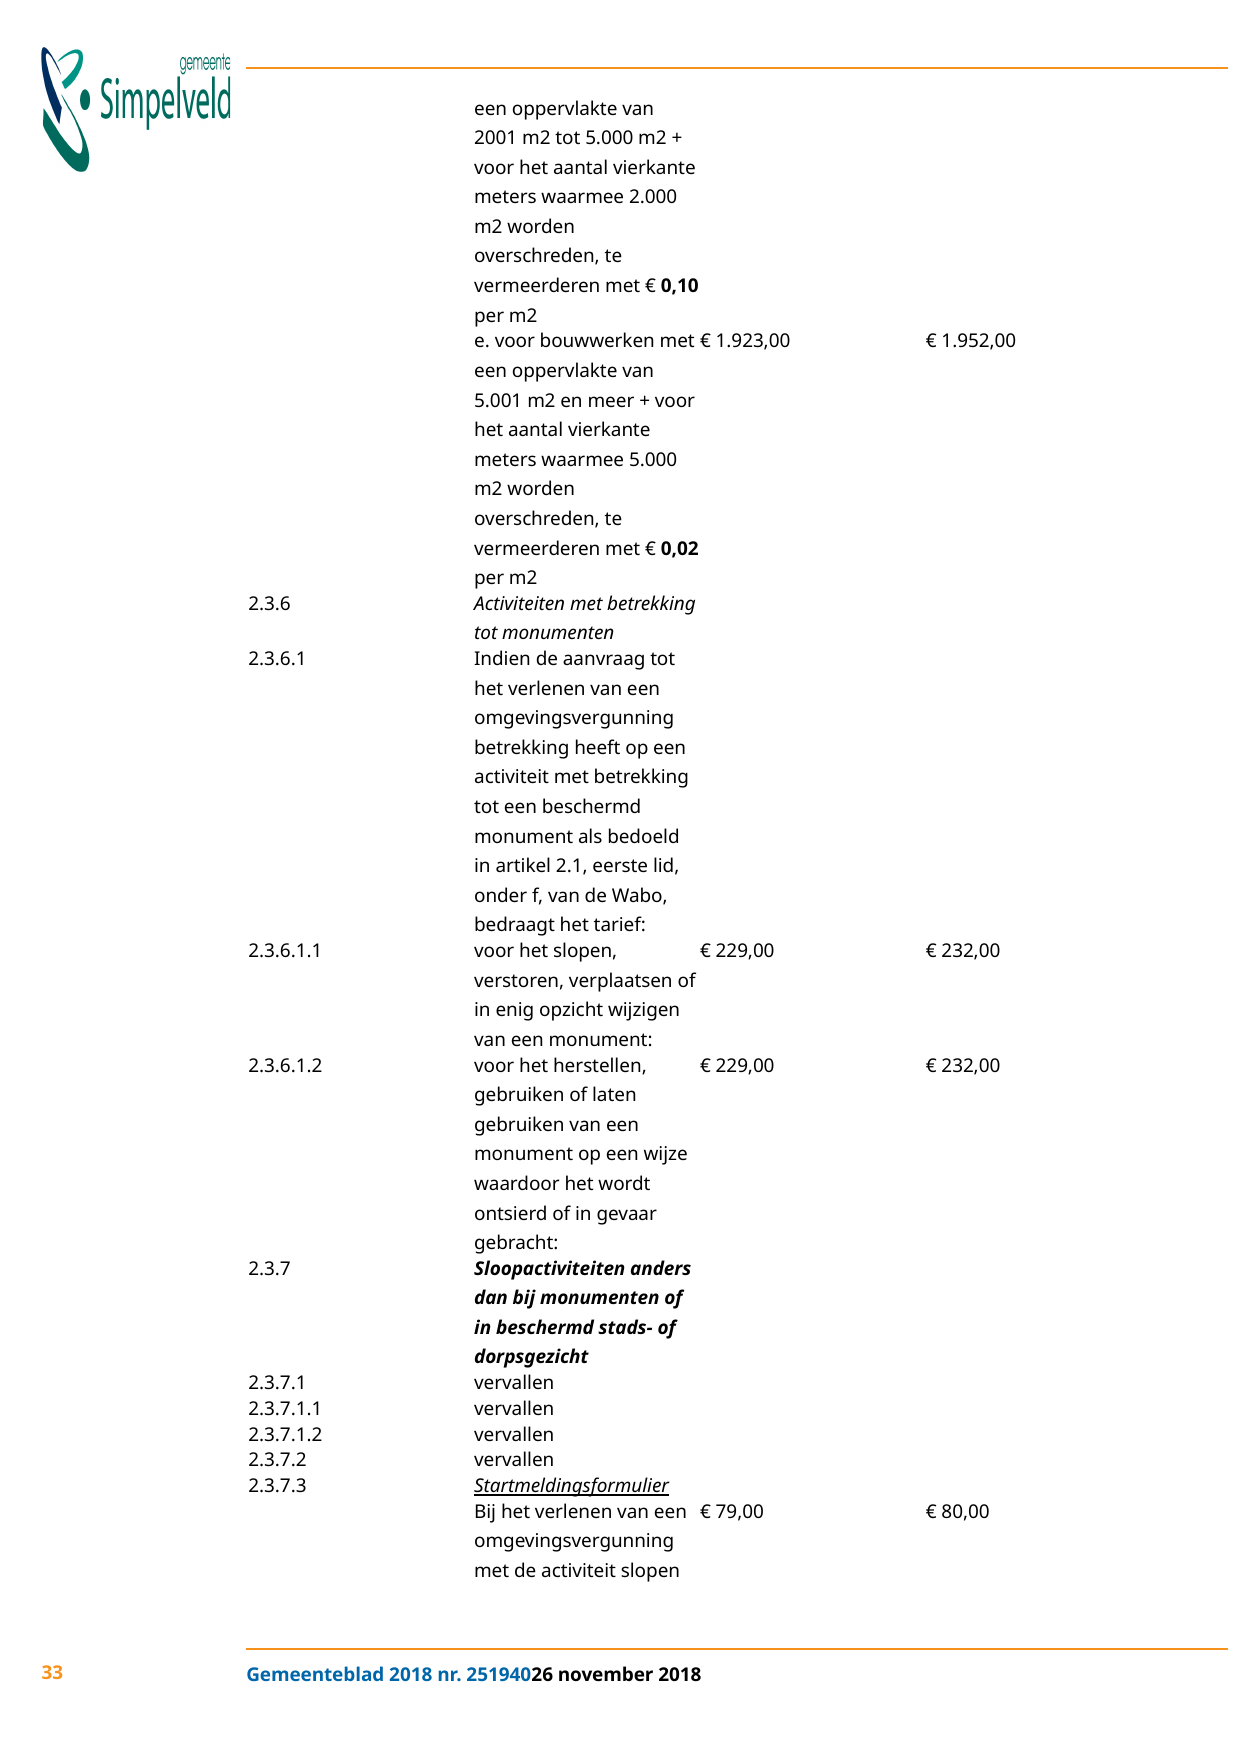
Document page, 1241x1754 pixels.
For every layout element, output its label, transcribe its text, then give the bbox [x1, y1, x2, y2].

table_cell [926, 1370, 1152, 1395]
table_cell [926, 1255, 1152, 1369]
table_cell [700, 1421, 926, 1447]
table_cell 2.3.7 [248, 1255, 474, 1369]
table_cell vervallen [474, 1395, 700, 1421]
table_cell een oppervlakte van 2001 m2 tot 5.000 m2 + voor het aantal vierkante meters waarmee 2.000 m2 worden overschreden, te vermeerderen met € 0,10 per m2 [474, 95, 700, 328]
table_cell e. voor bouwwerken met een oppervlakte van 5.001 m2 en meer + voor het aantal vierkante meters waarmee 5.000 m2 worden overschreden, te vermeerderen met € 0,02 per m2 [474, 328, 700, 590]
table_cell Bij het verlenen van een omgevingsvergunning met de activiteit slopen [474, 1498, 700, 1583]
table_cell € 229,00 [700, 1052, 926, 1255]
table_cell € 232,00 [926, 937, 1152, 1052]
table_cell vervallen [474, 1421, 700, 1447]
table_cell 2.3.7.3 [248, 1473, 474, 1498]
table_cell [926, 590, 1152, 645]
table_cell [700, 1473, 926, 1498]
table_cell Activiteiten met betrekking tot monumenten [474, 590, 700, 645]
table_cell [700, 645, 926, 937]
table_cell [926, 95, 1152, 328]
table_cell Startmeldingsformulier [474, 1473, 700, 1498]
table_cell [700, 95, 926, 328]
table_cell € 1.923,00 [700, 328, 926, 590]
table_cell € 79,00 [700, 1498, 926, 1583]
table_cell 2.3.7.2 [248, 1447, 474, 1472]
table_cell [926, 645, 1152, 937]
table_cell € 80,00 [926, 1498, 1152, 1583]
table_cell 2.3.7.1.1 [248, 1395, 474, 1421]
table_cell € 232,00 [926, 1052, 1152, 1255]
table_cell Sloopactiviteiten anders dan bij monumenten of in beschermd stads- of dorpsgezicht [474, 1255, 700, 1369]
table_cell vervallen [474, 1447, 700, 1472]
table_cell 2.3.7.1.2 [248, 1421, 474, 1447]
table_cell [926, 1473, 1152, 1498]
table_cell [248, 95, 474, 328]
table_cell 2.3.6.1.2 [248, 1052, 474, 1255]
table_cell [700, 1255, 926, 1369]
table_cell [926, 1395, 1152, 1421]
table_cell voor het herstellen, gebruiken of laten gebruiken van een monument op een wijze waardoor het wordt ontsierd of in gevaar gebracht: [474, 1052, 700, 1255]
table_cell [700, 1370, 926, 1395]
table_cell voor het slopen, verstoren, verplaatsen of in enig opzicht wijzigen van een monument: [474, 937, 700, 1052]
table_cell 2.3.7.1 [248, 1370, 474, 1395]
table_cell [700, 1395, 926, 1421]
table_cell [926, 1447, 1152, 1472]
table_cell 2.3.6 [248, 590, 474, 645]
table_cell [248, 1498, 474, 1583]
table_cell Indien de aanvraag tot het verlenen van een omgevingsvergunning betrekking heeft op een activiteit met betrekking tot een beschermd monument als bedoeld in artikel 2.1, eerste lid, onder f, van de Wabo, bedraagt het tarief: [474, 645, 700, 937]
table_cell 2.3.6.1.1 [248, 937, 474, 1052]
table_cell [248, 328, 474, 590]
table_cell € 229,00 [700, 937, 926, 1052]
table_cell vervallen [474, 1370, 700, 1395]
table_cell [700, 1447, 926, 1472]
table_cell [926, 1421, 1152, 1447]
picture [41, 47, 231, 172]
table_cell 2.3.6.1 [248, 645, 474, 937]
table_cell € 1.952,00 [926, 328, 1152, 590]
table_cell [700, 590, 926, 645]
